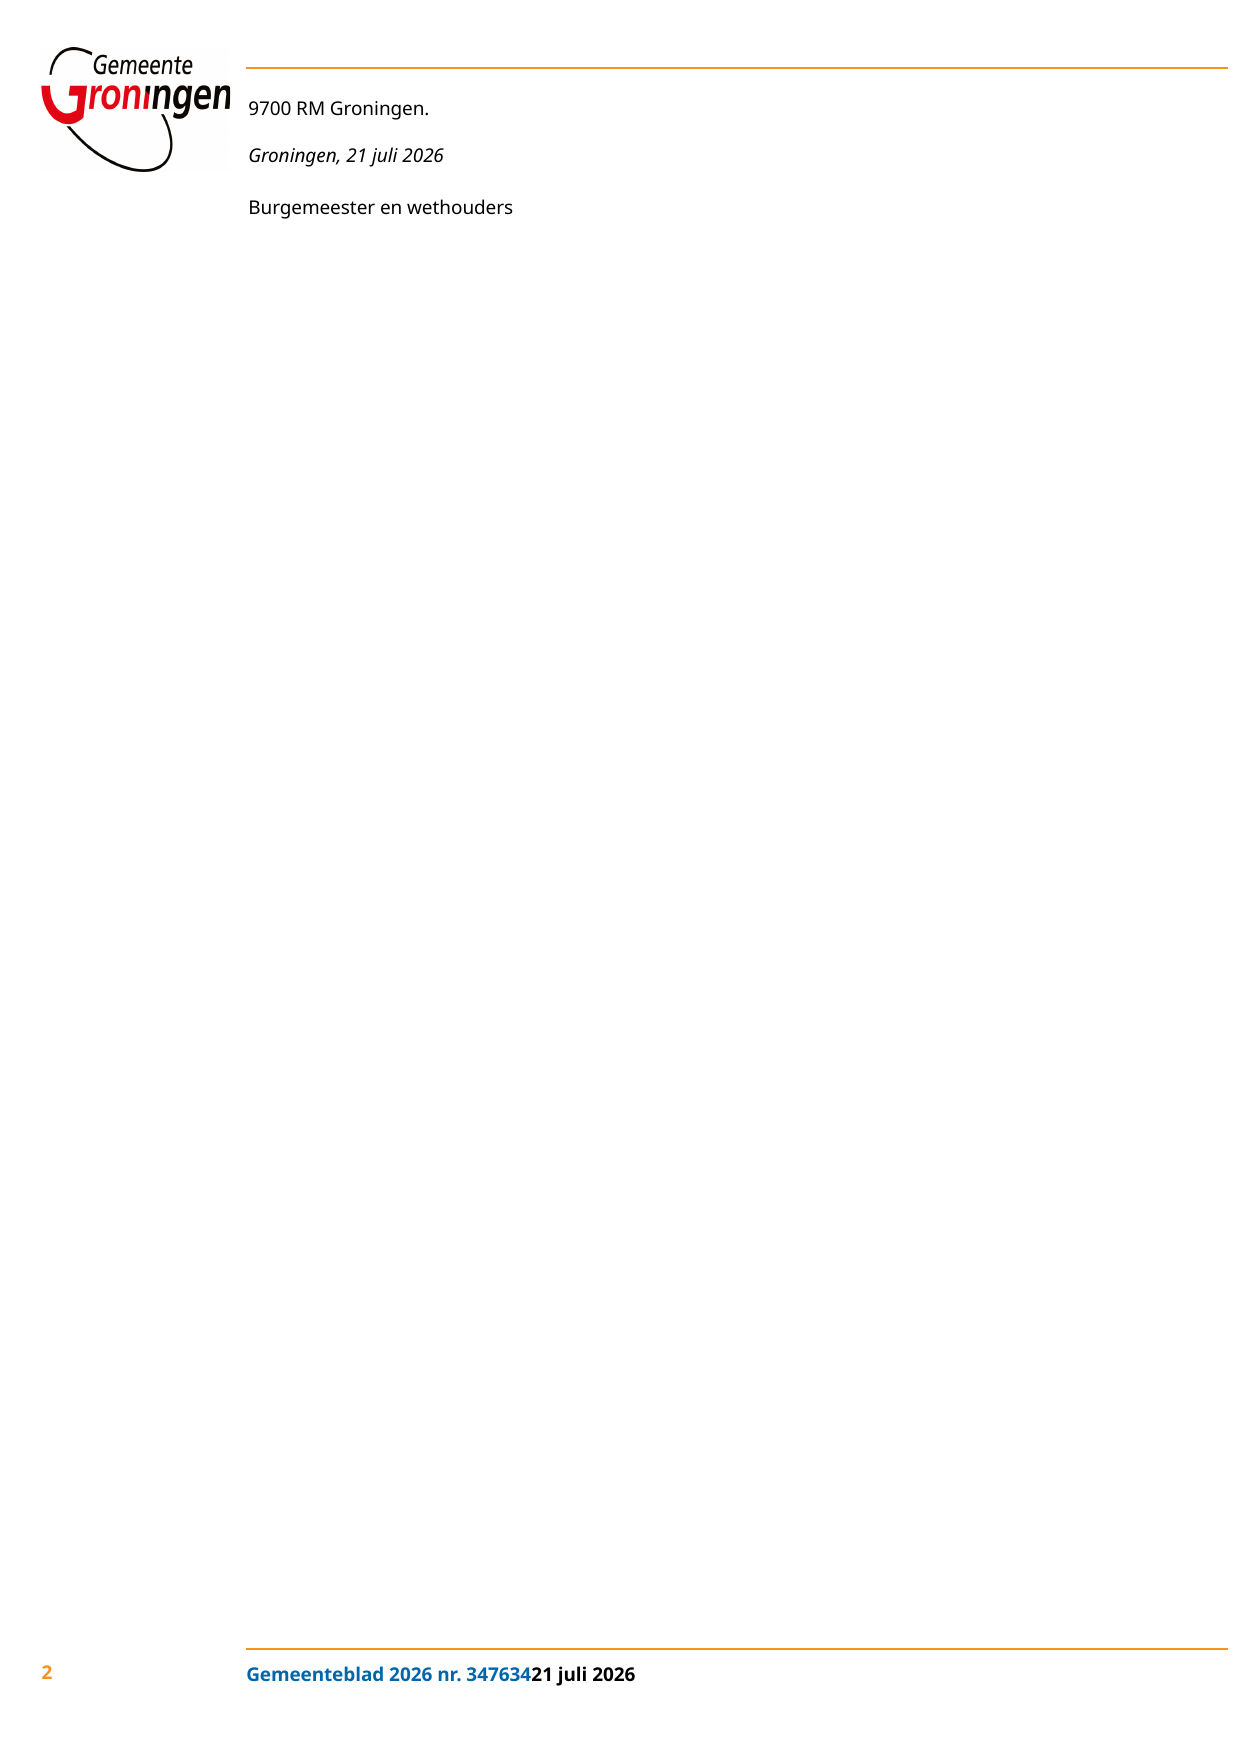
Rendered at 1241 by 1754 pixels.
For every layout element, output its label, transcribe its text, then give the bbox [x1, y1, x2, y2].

text Groningen, 21 juli 2026 [248, 143, 1152, 168]
text Burgemeester en wethouders [248, 194, 1152, 220]
picture [41, 47, 231, 172]
text 9700 RM Groningen. [248, 95, 1152, 121]
